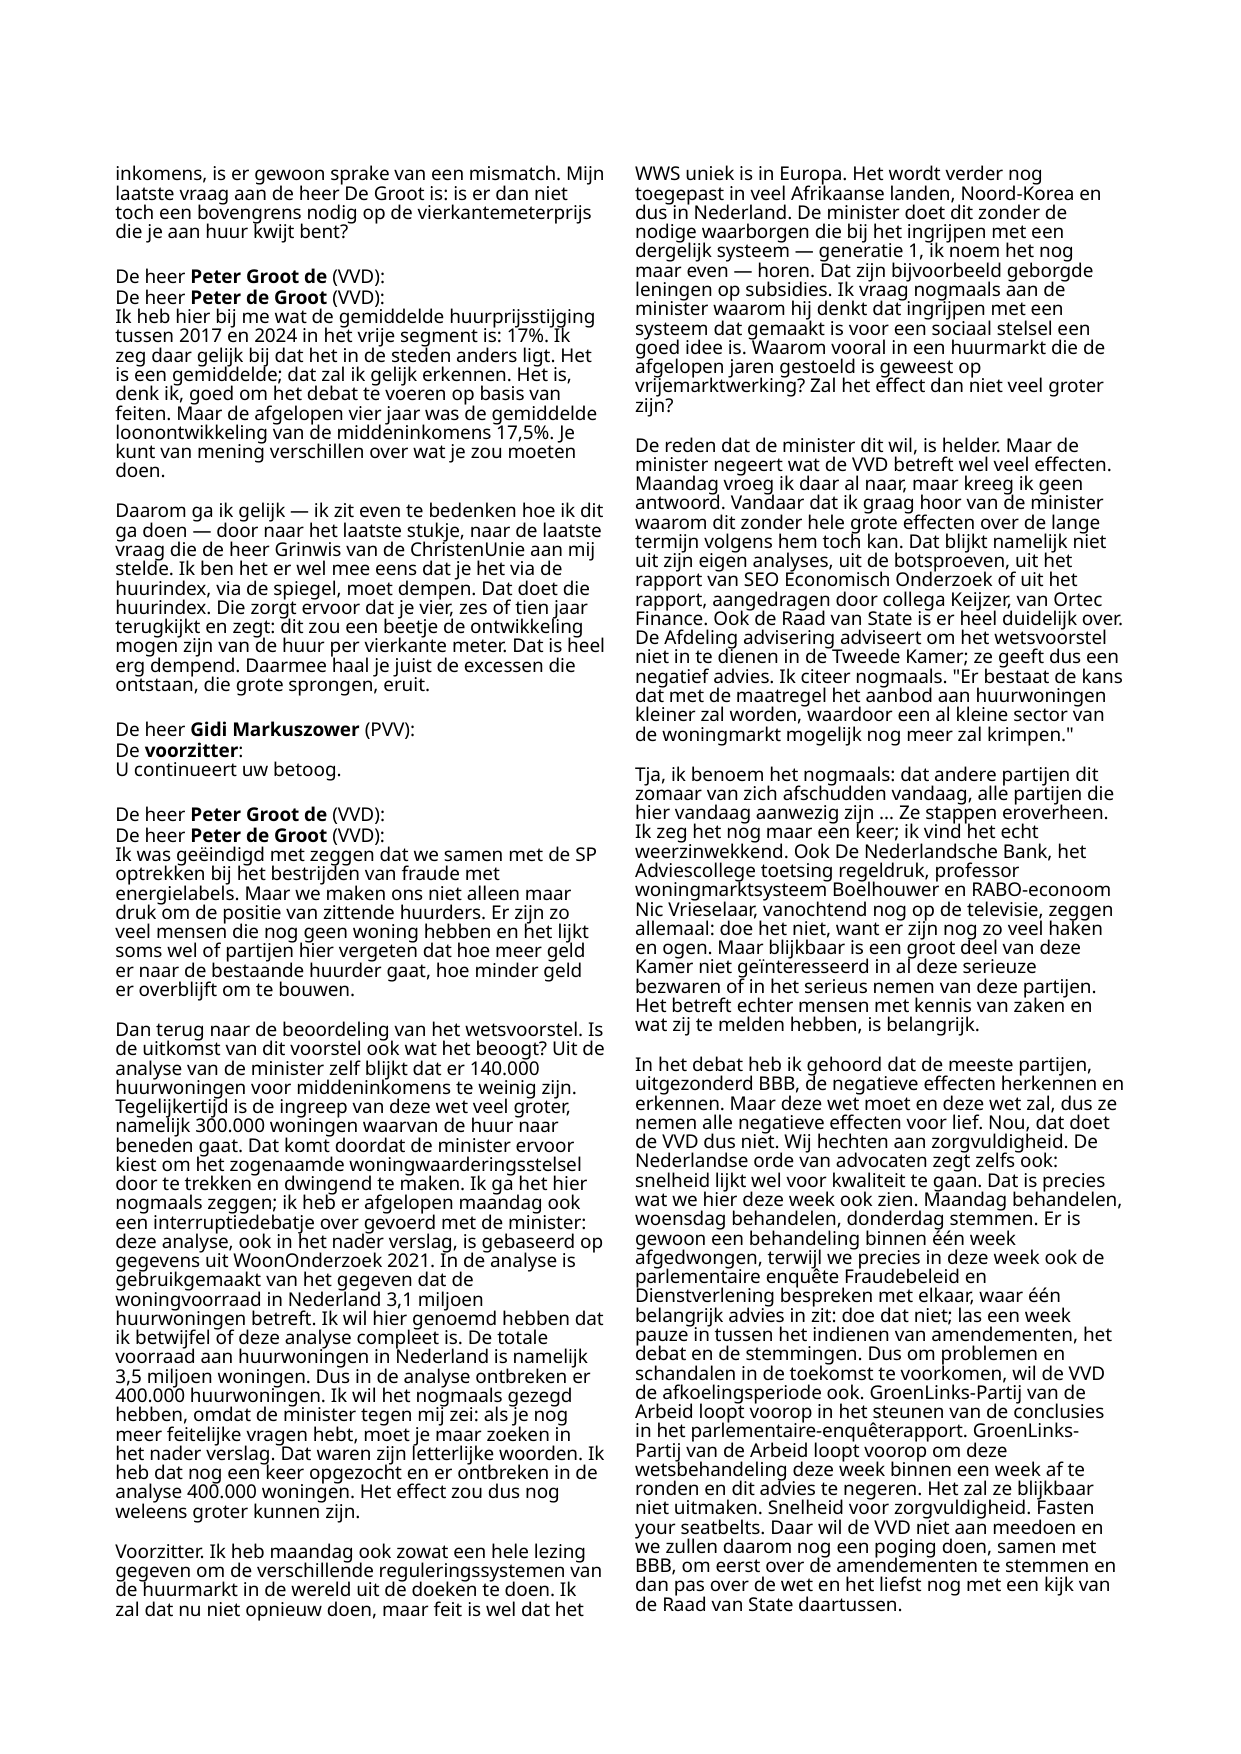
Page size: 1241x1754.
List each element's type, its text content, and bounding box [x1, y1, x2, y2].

text In het debat heb ik gehoord dat de meeste partijen, uitgezonderd BBB, de negatieve effecten herkennen en erkennen. Maar deze wet moet en deze wet zal, dus ze nemen alle negatieve effecten voor lief. Nou, dat doet de VVD dus niet. Wij hechten aan zorgvuldigheid. De Nederlandse orde van advocaten zegt zelfs ook: snelheid lijkt wel voor kwaliteit te gaan. Dat is precies wat we hier deze week ook zien. Maandag behandelen, woensdag behandelen, donderdag stemmen. Er is gewoon een behandeling binnen één week afgedwongen, terwijl we precies in deze week ook de parlementaire enquête Fraudebeleid en Dienstverlening bespreken met elkaar, waar één belangrijk advies in zit: doe dat niet; las een week pauze in tussen het indienen van amendementen, het debat en de stemmingen. Dus om problemen en schandalen in de toekomst te voorkomen, wil de VVD de afkoelingsperiode ook. GroenLinks-Partij van de Arbeid loopt voorop in het steunen van de conclusies in het parlementaire-enquêterapport. GroenLinks-Partij van de Arbeid loopt voorop om deze wetsbehandeling deze week binnen een week af te ronden en dit advies te negeren. Het zal ze blijkbaar niet uitmaken. Snelheid voor zorgvuldigheid. Fasten your seatbelts. Daar wil de VVD niet aan meedoen en we zullen daarom nog een poging doen, samen met BBB, om eerst over de amendementen te stemmen en dan pas over de wet en het liefst nog met een kijk van de Raad van State daartussen. [635, 1056, 1125, 1615]
text WWS uniek is in Europa. Het wordt verder nog toegepast in veel Afrikaanse landen, Noord-Korea en dus in Nederland. De minister doet dit zonder de nodige waarborgen die bij het ingrijpen met een dergelijk systeem — generatie 1, ik noem het nog maar even — horen. Dat zijn bijvoorbeeld geborgde leningen op subsidies. Ik vraag nogmaals aan de minister waarom hij denkt dat ingrijpen met een systeem dat gemaakt is voor een sociaal stelsel een goed idee is. Waarom vooral in een huurmarkt die de afgelopen jaren gestoeld is geweest op vrijemarktwerking? Zal het effect dan niet veel groter zijn? [635, 165, 1125, 416]
text De heer Peter Groot de (VVD): [115, 263, 605, 289]
text De heer Gidi Markuszower (PVV): [115, 716, 605, 742]
text Dan terug naar de beoordeling van het wetsvoorstel. Is de uitkomst van dit voorstel ook wat het beoogt? Uit de analyse van de minister zelf blijkt dat er 140.000 huurwoningen voor middeninkomens te weinig zijn. Tegelijkertijd is de ingreep van deze wet veel groter, namelijk 300.000 woningen waarvan de huur naar beneden gaat. Dat komt doordat de minister ervoor kiest om het zogenaamde woningwaarderingsstelsel door te trekken en dwingend te maken. Ik ga het hier nogmaals zeggen; ik heb er afgelopen maandag ook een interruptiedebatje over gevoerd met de minister: deze analyse, ook in het nader verslag, is gebaseerd op gegevens uit WoonOnderzoek 2021. In de analyse is gebruikgemaakt van het gegeven dat de woningvoorraad in Nederland 3,1 miljoen huurwoningen betreft. Ik wil hier genoemd hebben dat ik betwijfel of deze analyse compleet is. De totale voorraad aan huurwoningen in Nederland is namelijk 3,5 miljoen woningen. Dus in de analyse ontbreken er 400.000 huurwoningen. Ik wil het nogmaals gezegd hebben, omdat de minister tegen mij zei: als je nog meer feitelijke vragen hebt, moet je maar zoeken in het nader verslag. Dat waren zijn letterlijke woorden. Ik heb dat nog een keer opgezocht en er ontbreken in de analyse 400.000 woningen. Het effect zou dus nog weleens groter kunnen zijn. [115, 1021, 605, 1522]
text Daarom ga ik gelijk — ik zit even te bedenken hoe ik dit ga doen — door naar het laatste stukje, naar de laatste vraag die de heer Grinwis van de ChristenUnie aan mij stelde. Ik ben het er wel mee eens dat je het via de huurindex, via de spiegel, moet dempen. Dat doet die huurindex. Die zorgt ervoor dat je vier, zes of tien jaar terugkijkt en zegt: dit zou een beetje de ontwikkeling mogen zijn van de huur per vierkante meter. Dat is heel erg dempend. Daarmee haal je juist de excessen die ontstaan, die grote sprongen, eruit. [115, 502, 605, 695]
text De heer Peter de Groot (VVD): [115, 827, 605, 846]
text inkomens, is er gewoon sprake van een mismatch. Mijn laatste vraag aan de heer De Groot is: is er dan niet toch een bovengrens nodig op de vierkantemeterprijs die je aan huur kwijt bent? [115, 165, 605, 242]
text Ik was geëindigd met zeggen dat we samen met de SP optrekken bij het bestrijden van fraude met energielabels. Maar we maken ons niet alleen maar druk om de positie van zittende huurders. Er zijn zo veel mensen die nog geen woning hebben en het lijkt soms wel of partijen hier vergeten dat hoe meer geld er naar de bestaande huurder gaat, hoe minder geld er overblijft om te bouwen. [115, 846, 605, 1000]
text Ik heb hier bij me wat de gemiddelde huurprijsstijging tussen 2017 en 2024 in het vrije segment is: 17%. Ik zeg daar gelijk bij dat het in de steden anders ligt. Het is een gemiddelde; dat zal ik gelijk erkennen. Het is, denk ik, goed om het debat te voeren op basis van feiten. Maar de afgelopen vier jaar was de gemiddelde loonontwikkeling van de middeninkomens 17,5%. Je kunt van mening verschillen over wat je zou moeten doen. [115, 308, 605, 482]
text De voorzitter: [115, 742, 605, 761]
text Voorzitter. Ik heb maandag ook zowat een hele lezing gegeven om de verschillende reguleringssystemen van de huurmarkt in de wereld uit de doeken te doen. Ik zal dat nu niet opnieuw doen, maar feit is wel dat het [115, 1543, 605, 1620]
text De heer Peter Groot de (VVD): [115, 801, 605, 827]
text Tja, ik benoem het nogmaals: dat andere partijen dit zomaar van zich afschudden vandaag, alle partijen die hier vandaag aanwezig zijn … Ze stappen eroverheen. Ik zeg het nog maar een keer; ik vind het echt weerzinwekkend. Ook De Nederlandsche Bank, het Adviescollege toetsing regeldruk, professor woningmarktsysteem Boelhouwer en RABO-econoom Nic Vrieselaar, vanochtend nog op de televisie, zeggen allemaal: doe het niet, want er zijn nog zo veel haken en ogen. Maar blijkbaar is een groot deel van deze Kamer niet geïnteresseerd in al deze serieuze bezwaren of in het serieus nemen van deze partijen. Het betreft echter mensen met kennis van zaken en wat zij te melden hebben, is belangrijk. [635, 766, 1125, 1035]
text U continueert uw betoog. [115, 761, 605, 780]
text De heer Peter de Groot (VVD): [115, 289, 605, 308]
text De reden dat de minister dit wil, is helder. Maar de minister negeert wat de VVD betreft wel veel effecten. Maandag vroeg ik daar al naar, maar kreeg ik geen antwoord. Vandaar dat ik graag hoor van de minister waarom dit zonder hele grote effecten over de lange termijn volgens hem toch kan. Dat blijkt namelijk niet uit zijn eigen analyses, uit de botsproeven, uit het rapport van SEO Economisch Onderzoek of uit het rapport, aangedragen door collega Keijzer, van Ortec Finance. Ook de Raad van State is er heel duidelijk over. De Afdeling advisering adviseert om het wetsvoorstel niet in te dienen in de Tweede Kamer; ze geeft dus een negatief advies. Ik citeer nogmaals. "Er bestaat de kans dat met de maatregel het aanbod aan huurwoningen kleiner zal worden, waardoor een al kleine sector van de woningmarkt mogelijk nog meer zal krimpen." [635, 437, 1125, 745]
